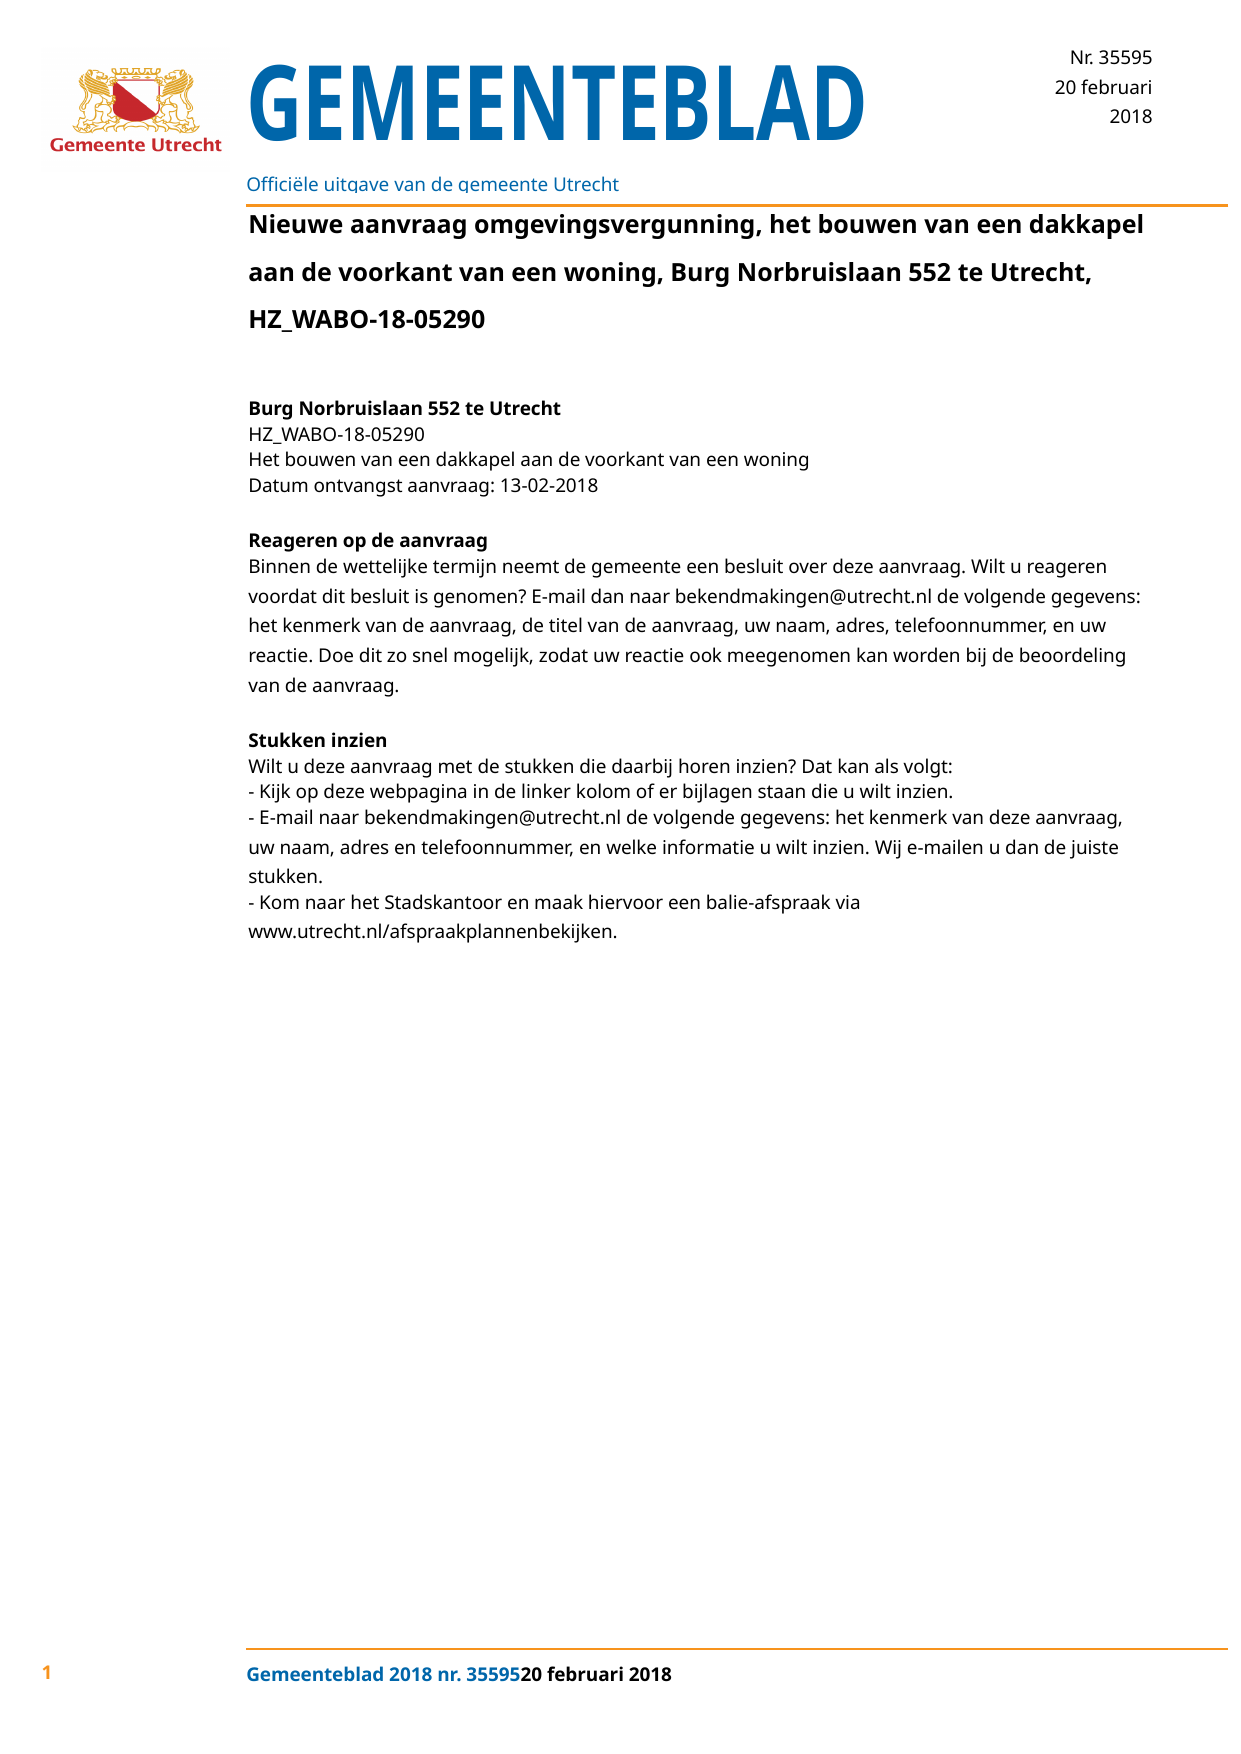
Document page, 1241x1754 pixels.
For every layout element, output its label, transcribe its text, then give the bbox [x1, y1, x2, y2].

table_cell Het bouwen van een dakkapel aan de voorkant van een woning [248, 447, 1152, 472]
text Nieuwe aanvraag omgevingsvergunning, het bouwen van een dakkapel aan de voorkant van een woning, Burg Norbruislaan 552 te Utrecht, HZ_WABO-18-05290 [248, 207, 1152, 336]
table_cell Stukken inzien [248, 727, 1152, 753]
table_cell - E-mail naar bekendmakingen@utrecht.nl de volgende gegevens: het kenmerk van deze aanvraag, uw naam, adres en telefoonnummer, en welke informatie u wilt inzien. Wij e-mailen u dan de juiste stukken. [248, 804, 1152, 889]
table_cell HZ_WABO-18-05290 [248, 421, 1152, 447]
table_cell - Kijk op deze webpagina in de linker kolom of er bijlagen staan die u wilt inzien. [248, 779, 1152, 804]
table_cell Wilt u deze aanvraag met de stukken die daarbij horen inzien? Dat kan als volgt: [248, 753, 1152, 778]
table_header Burg Norbruislaan 552 te Utrecht [248, 395, 1152, 421]
table_cell Reageren op de aanvraag [248, 528, 1152, 553]
table_cell Datum ontvangst aanvraag: 13-02-2018 [248, 473, 1152, 528]
table_cell - Kom naar het Stadskantoor en maak hiervoor een balie-afspraak via www.utrecht.nl/afspraakplannenbekijken. [248, 889, 1152, 944]
table_cell Binnen de wettelijke termijn neemt de gemeente een besluit over deze aanvraag. Wilt u reageren voordat dit besluit is genomen? E-mail dan naar bekendmakingen@utrecht.nl de volgende gegevens: het kenmerk van de aanvraag, de titel van de aanvraag, uw naam, adres, telefoonnummer, en uw reactie. Doe dit zo snel mogelijk, zodat uw reactie ook meegenomen kan worden bij de beoordeling van de aanvraag. [248, 554, 1152, 727]
picture [41, 47, 231, 172]
